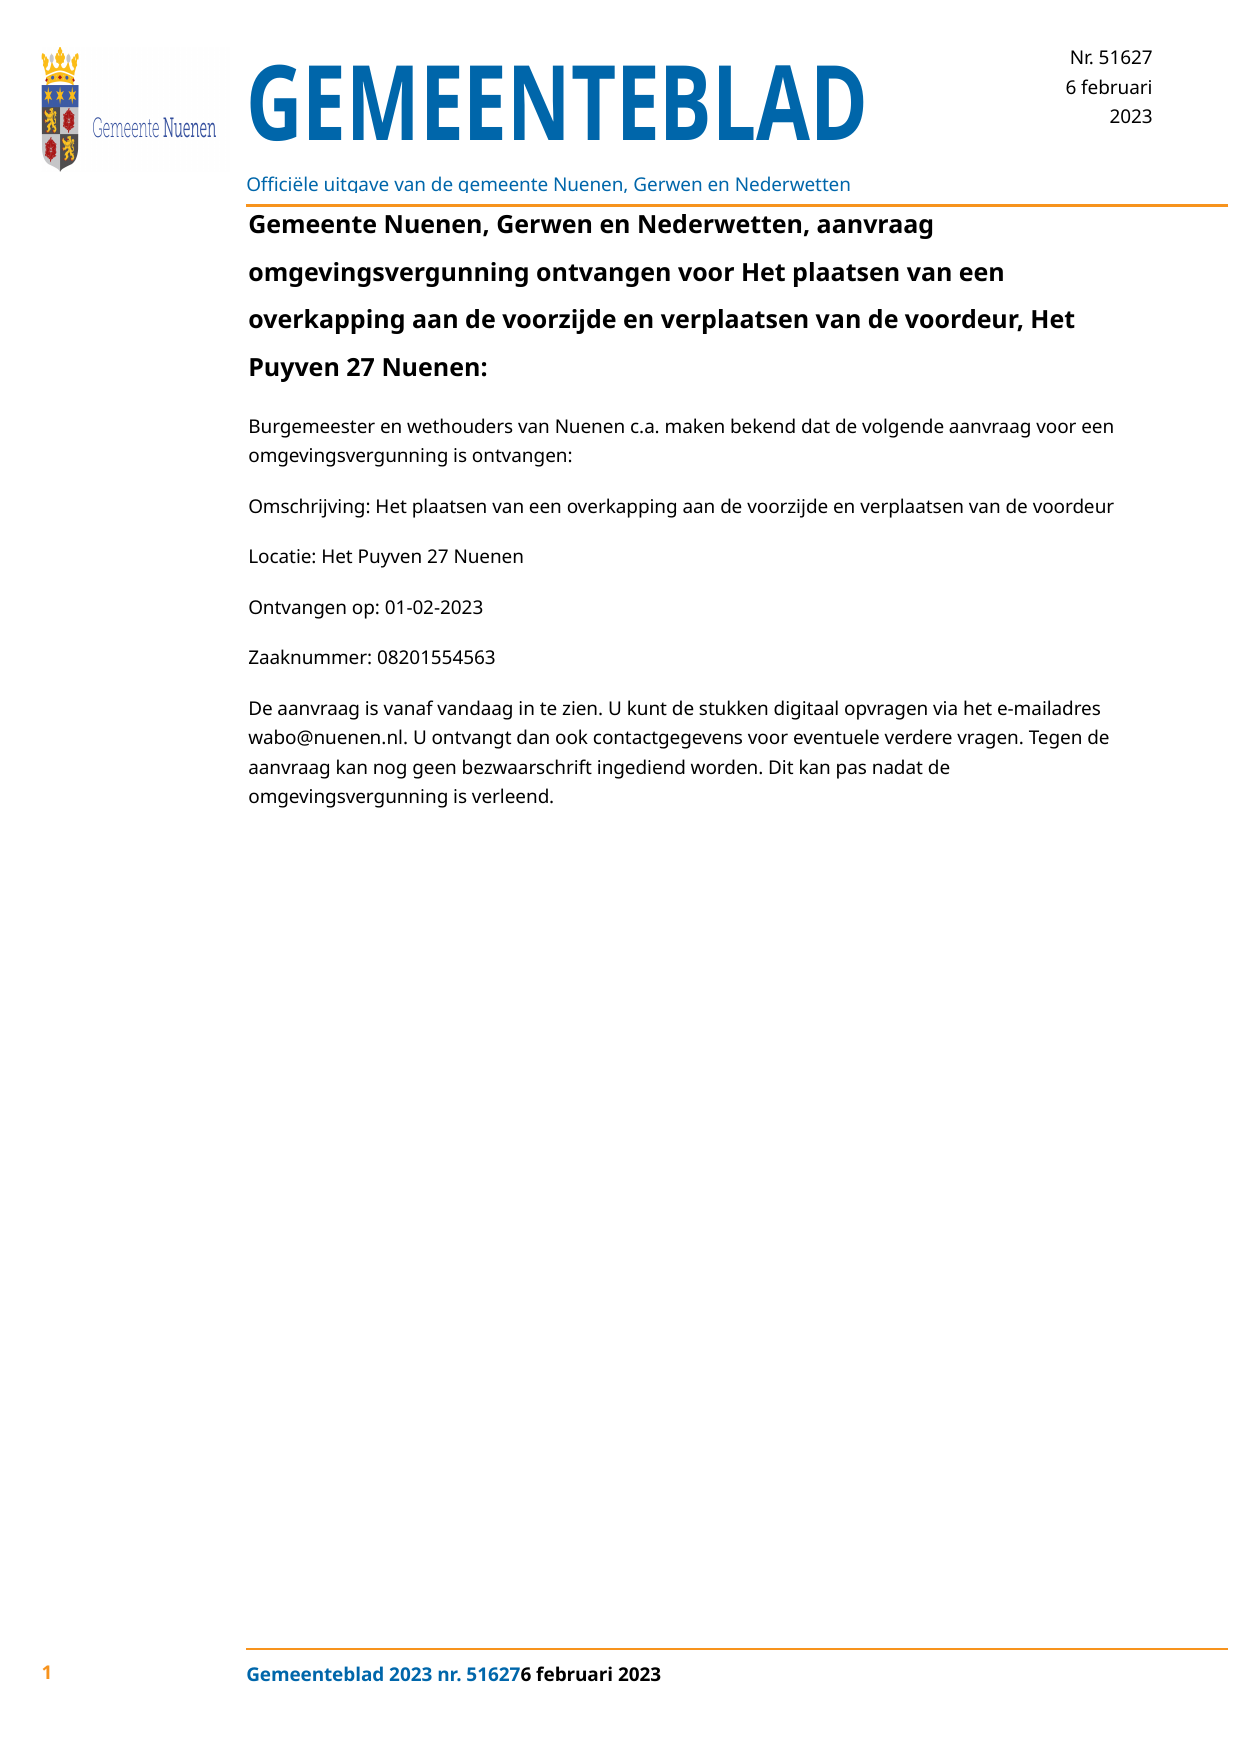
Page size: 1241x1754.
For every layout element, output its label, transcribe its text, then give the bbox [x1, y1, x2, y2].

picture [41, 47, 231, 172]
text Locatie: Het Puyven 27 Nuenen [248, 543, 1152, 569]
text Omschrijving: Het plaatsen van een overkapping aan de voorzijde en verplaatsen van de voordeur [248, 493, 1152, 519]
text Burgemeester en wethouders van Nuenen c.a. maken bekend dat de volgende aanvraag voor een omgevingsvergunning is ontvangen: [248, 413, 1152, 468]
text Zaaknummer: 08201554563 [248, 644, 1152, 670]
text De aanvraag is vanaf vandaag in te zien. U kunt de stukken digitaal opvragen via het e-mailadres wabo@nuenen.nl. U ontvangt dan ook contactgegevens voor eventuele verdere vragen. Tegen de aanvraag kan nog geen bezwaarschrift ingediend worden. Dit kan pas nadat de omgevingsvergunning is verleend. [248, 695, 1152, 809]
text Ontvangen op: 01-02-2023 [248, 594, 1152, 620]
text Gemeente Nuenen, Gerwen en Nederwetten, aanvraag omgevingsvergunning ontvangen voor Het plaatsen van een overkapping aan de voorzijde en verplaatsen van de voordeur, Het Puyven 27 Nuenen: [248, 207, 1152, 384]
